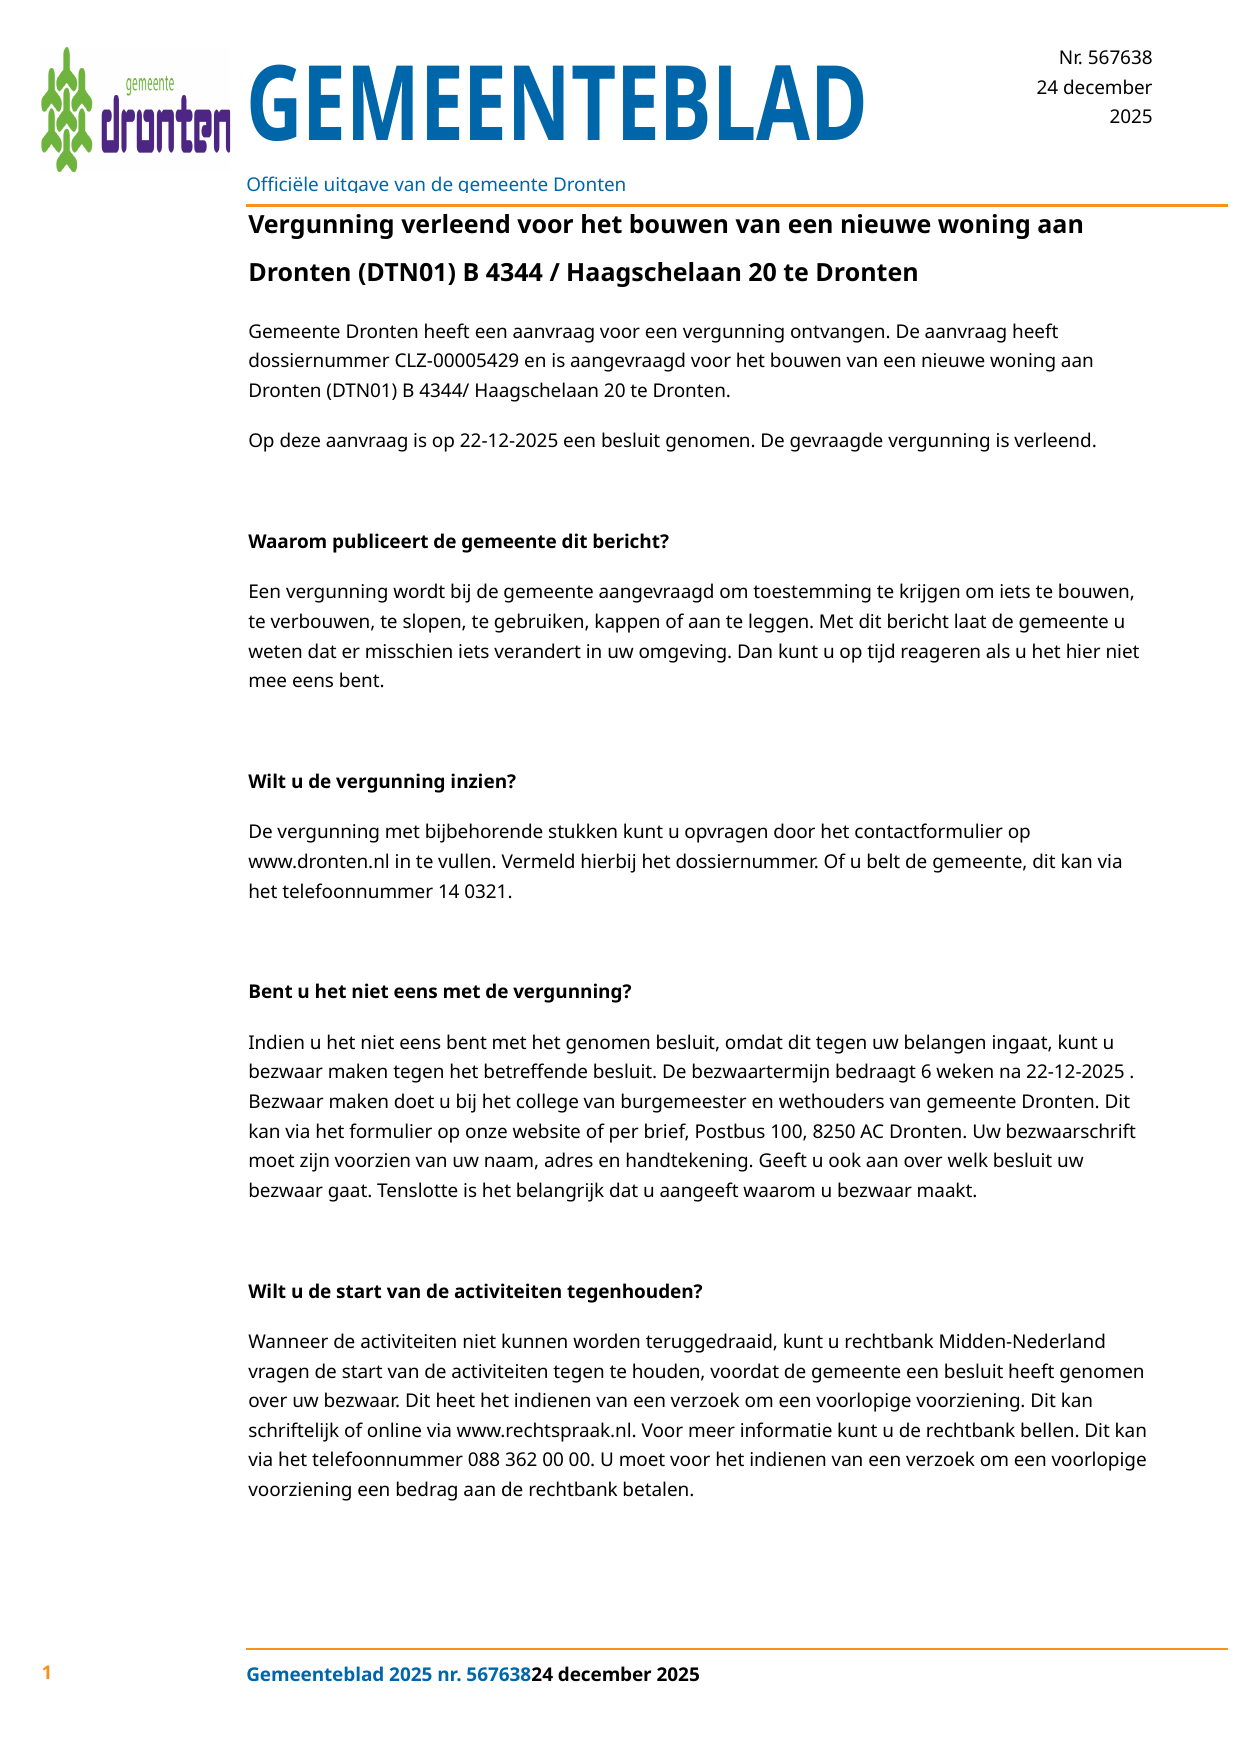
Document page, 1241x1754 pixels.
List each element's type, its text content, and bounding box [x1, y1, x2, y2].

text Een vergunning wordt bij de gemeente aangevraagd om toestemming te krijgen om iets te bouwen, te verbouwen, te slopen, te gebruiken, kappen of aan te leggen. Met dit bericht laat de gemeente u weten dat er misschien iets verandert in uw omgeving. Dan kunt u op tijd reageren als u het hier niet mee eens bent. [248, 579, 1152, 693]
text Wilt u de vergunning inzien? [248, 768, 1152, 794]
text Waarom publiceert de gemeente dit bericht? [248, 528, 1152, 554]
text Gemeente Dronten heeft een aanvraag voor een vergunning ontvangen. De aanvraag heeft dossiernummer CLZ-00005429 en is aangevraagd voor het bouwen van een nieuwe woning aan Dronten (DTN01) B 4344/ Haagschelaan 20 te Dronten. [248, 318, 1152, 403]
text Bent u het niet eens met de vergunning? [248, 979, 1152, 1004]
text Wanneer de activiteiten niet kunnen worden teruggedraaid, kunt u rechtbank Midden-Nederland vragen de start van de activiteiten tegen te houden, voordat de gemeente een besluit heeft genomen over uw bezwaar. Dit heet het indienen van een verzoek om een voorlopige voorziening. Dit kan schriftelijk of online via www.rechtspraak.nl. Voor meer informatie kunt u de rechtbank bellen. Dit kan via het telefoonnummer 088 362 00 00. U moet voor het indienen van een verzoek om een voorlopige voorziening een bedrag aan de rechtbank betalen. [248, 1328, 1152, 1502]
text Indien u het niet eens bent met het genomen besluit, omdat dit tegen uw belangen ingaat, kunt u bezwaar maken tegen het betreffende besluit. De bezwaartermijn bedraagt 6 weken na 22-12-2025 . Bezwaar maken doet u bij het college van burgemeester en wethouders van gemeente Dronten. Dit kan via het formulier op onze website of per brief, Postbus 100, 8250 AC Dronten. Uw bezwaarschrift moet zijn voorzien van uw naam, adres en handtekening. Geeft u ook aan over welk besluit uw bezwaar gaat. Tenslotte is het belangrijk dat u aangeeft waarom u bezwaar maakt. [248, 1029, 1152, 1203]
text Wilt u de start van de activiteiten tegenhouden? [248, 1278, 1152, 1304]
text De vergunning met bijbehorende stukken kunt u opvragen door het contactformulier op www.dronten.nl in te vullen. Vermeld hierbij het dossiernummer. Of u belt de gemeente, dit kan via het telefoonnummer 14 0321. [248, 819, 1152, 904]
text Vergunning verleend voor het bouwen van een nieuwe woning aan Dronten (DTN01) B 4344 / Haagschelaan 20 te Dronten [248, 207, 1152, 288]
text Op deze aanvraag is op 22-12-2025 een besluit genomen. De gevraagde vergunning is verleend. [248, 427, 1152, 453]
picture [41, 47, 231, 172]
